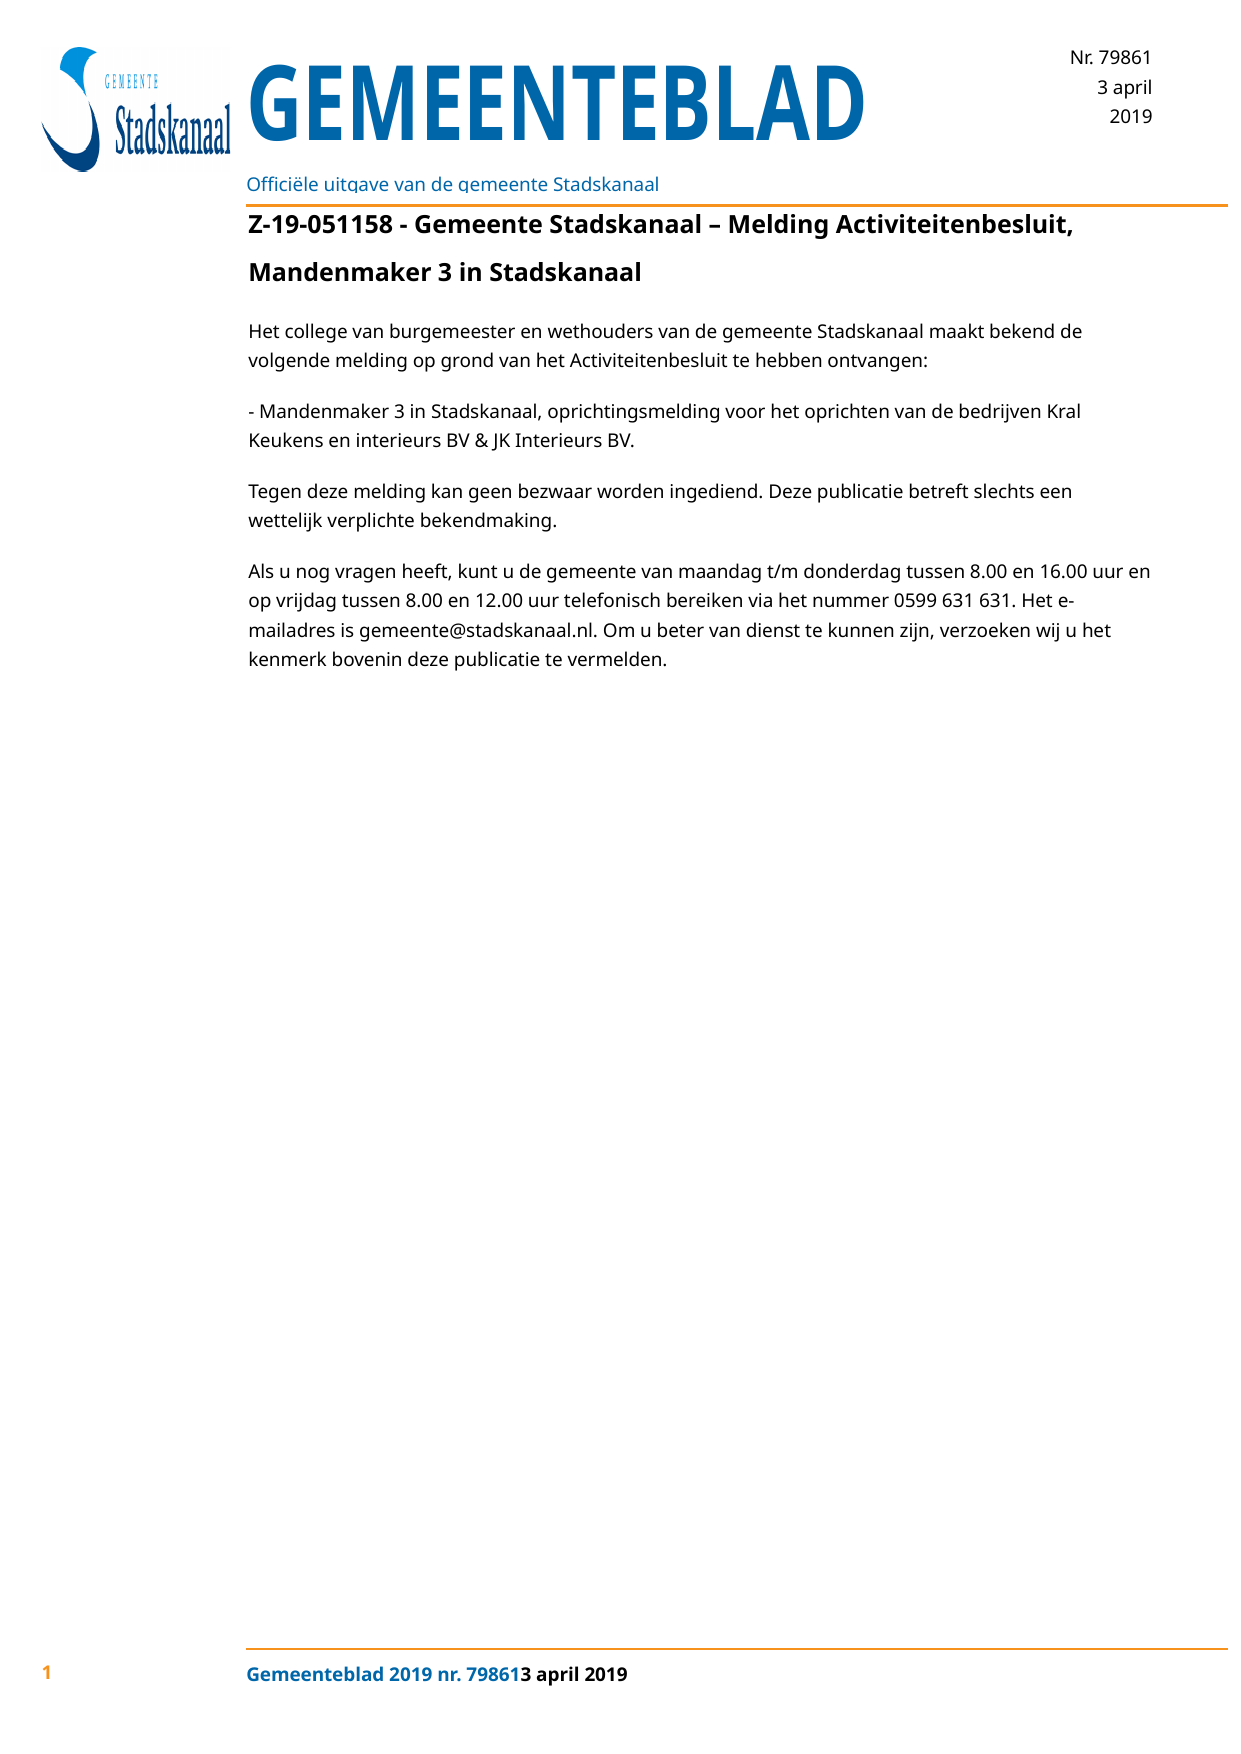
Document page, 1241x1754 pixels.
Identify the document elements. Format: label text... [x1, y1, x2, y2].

picture [41, 47, 231, 172]
text Tegen deze melding kan geen bezwaar worden ingediend. Deze publicatie betreft slechts een wettelijk verplichte bekendmaking. [248, 478, 1152, 533]
text Als u nog vragen heeft, kunt u de gemeente van maandag t/m donderdag tussen 8.00 en 16.00 uur en op vrijdag tussen 8.00 en 12.00 uur telefonisch bereiken via het nummer 0599 631 631. Het e-mailadres is gemeente@stadskanaal.nl. Om u beter van dienst te kunnen zijn, verzoeken wij u het kenmerk bovenin deze publicatie te vermelden. [248, 558, 1152, 672]
text Het college van burgemeester en wethouders van de gemeente Stadskanaal maakt bekend de volgende melding op grond van het Activiteitenbesluit te hebben ontvangen: [248, 318, 1152, 373]
text Z-19-051158 - Gemeente Stadskanaal – Melding Activiteitenbesluit, Mandenmaker 3 in Stadskanaal [248, 207, 1152, 288]
text - Mandenmaker 3 in Stadskanaal, oprichtingsmelding voor het oprichten van de bedrijven Kral Keukens en interieurs BV & JK Interieurs BV. [248, 398, 1152, 453]
